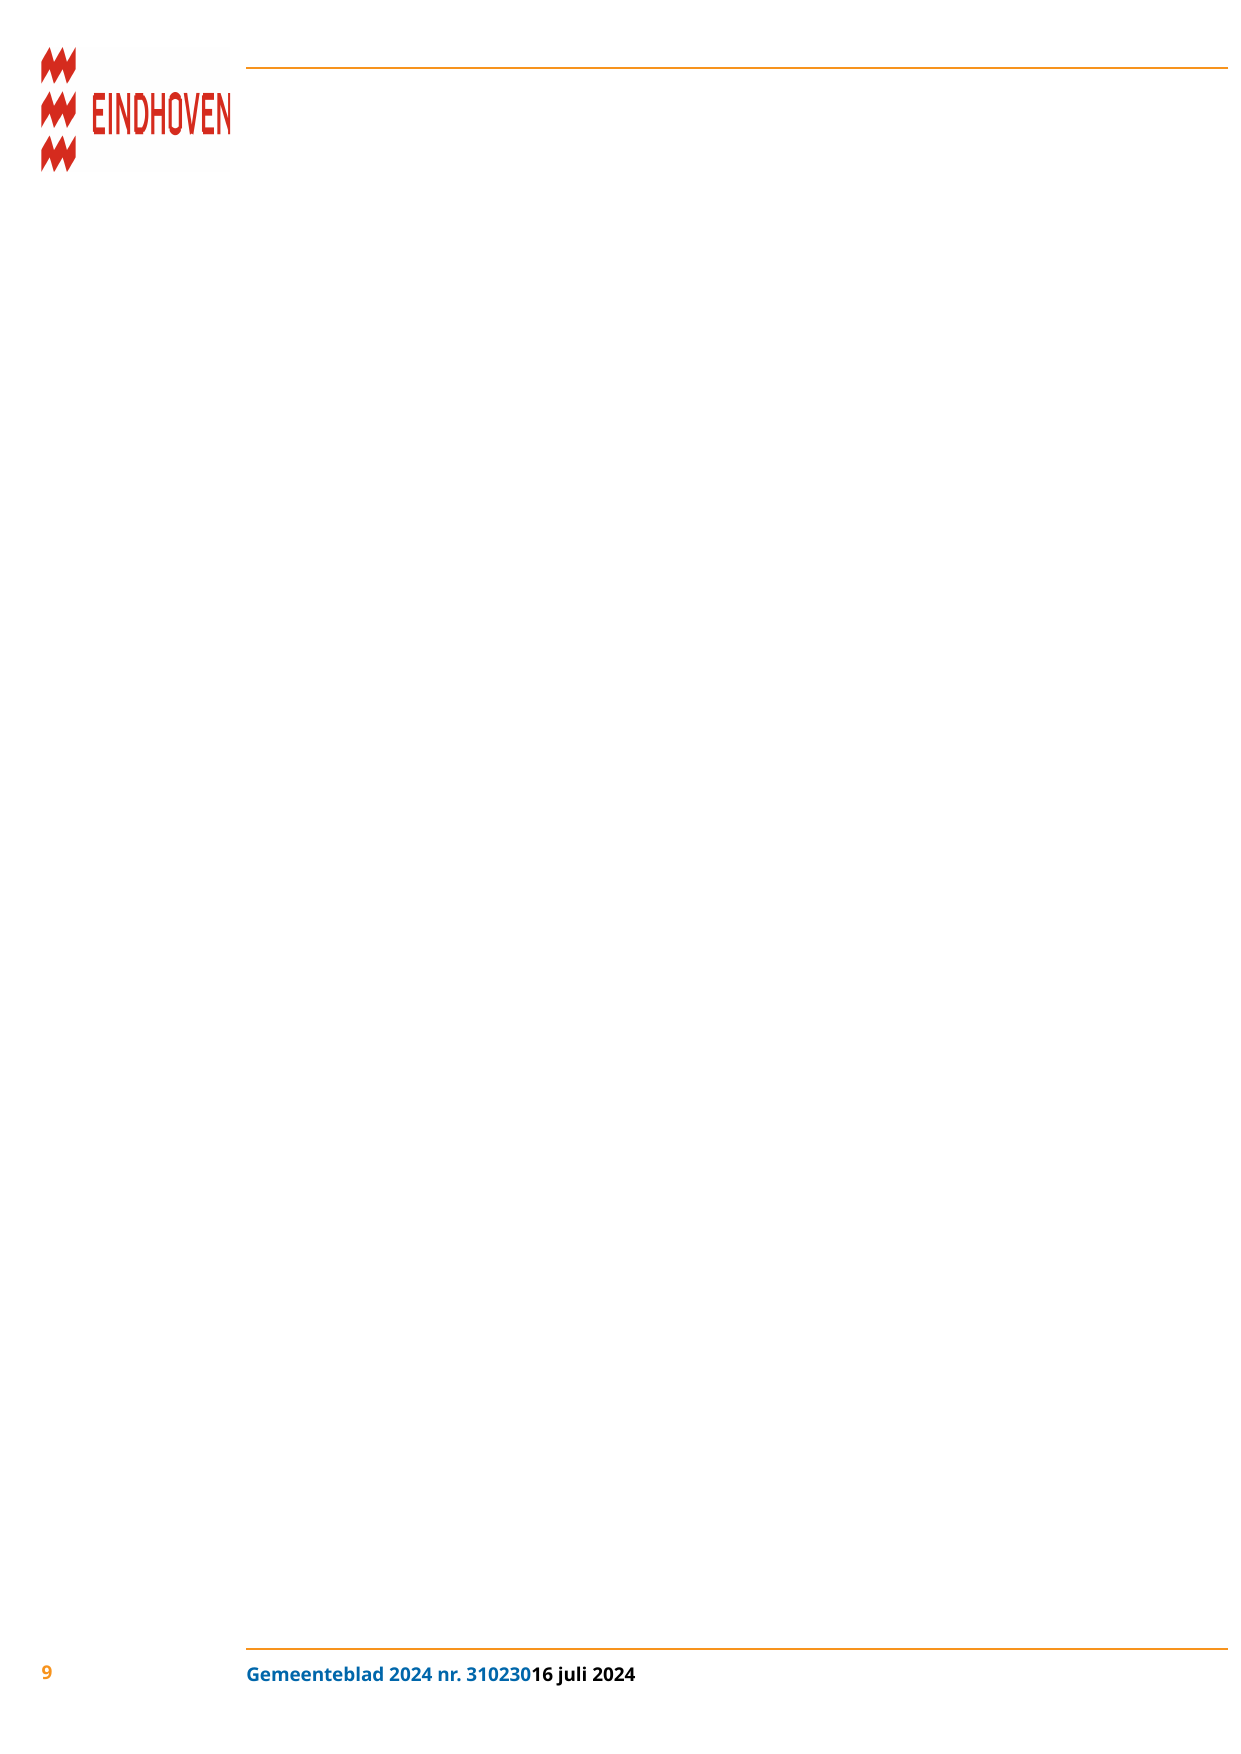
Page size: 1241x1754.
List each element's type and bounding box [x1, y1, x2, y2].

picture [41, 47, 231, 172]
